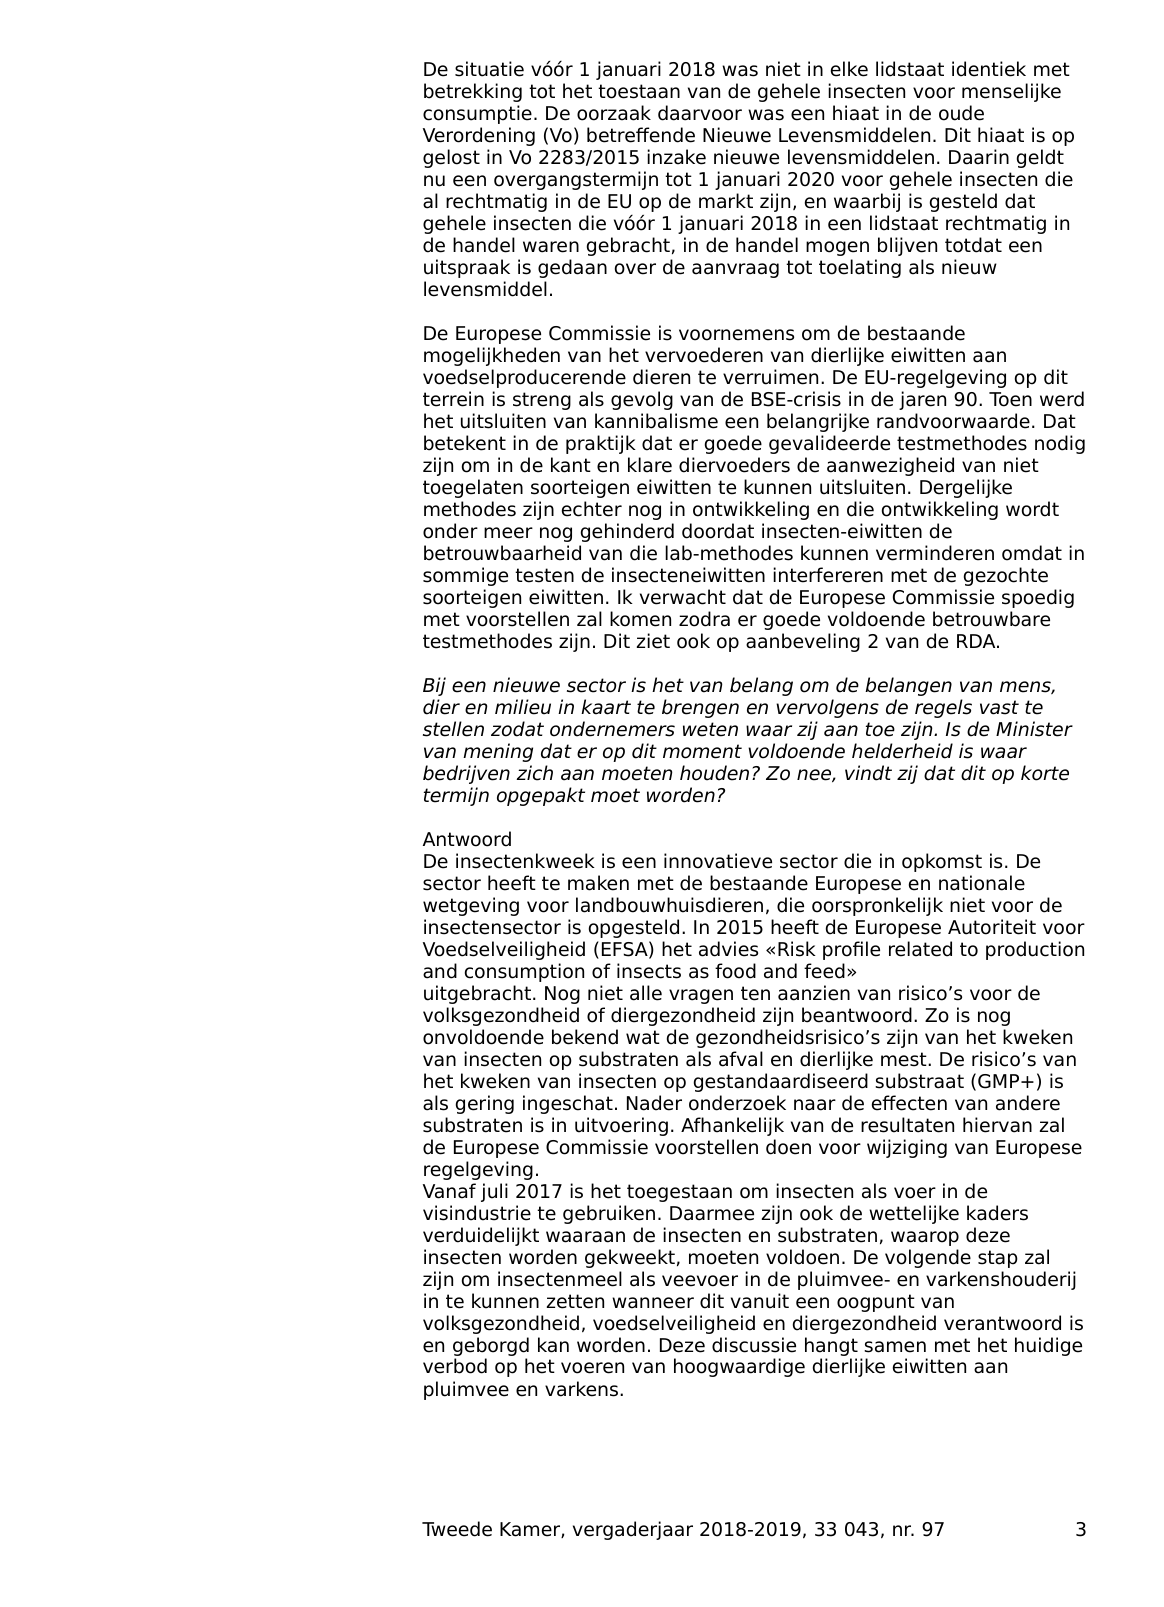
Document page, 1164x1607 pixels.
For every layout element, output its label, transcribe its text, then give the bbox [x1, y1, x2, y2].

text De insectenkweek is een innovatieve sector die in opkomst is. De sector heeft te maken met de bestaande Europese en nationale wetgeving voor landbouwhuisdieren, die oorspronkelijk niet voor de insectensector is opgesteld. In 2015 heeft de Europese Autoriteit voor Voedselveiligheid (EFSA) het advies «Risk profile related to production and consumption of insects as food and feed» [422, 851, 1087, 983]
text uitgebracht. Nog niet alle vragen ten aanzien van risico’s voor de volksgezondheid of diergezondheid zijn beantwoord. Zo is nog onvoldoende bekend wat de gezondheidsrisico’s zijn van het kweken van insecten op substraten als afval en dierlijke mest. De risico’s van het kweken van insecten op gestandaardiseerd substraat (GMP+) is als gering ingeschat. Nader onderzoek naar de effecten van andere substraten is in uitvoering. Afhankelijk van de resultaten hiervan zal de Europese Commissie voorstellen doen voor wijziging van Europese regelgeving. [422, 983, 1087, 1181]
text Bij een nieuwe sector is het van belang om de belangen van mens, dier en milieu in kaart te brengen en vervolgens de regels vast te stellen zodat ondernemers weten waar zij aan toe zijn. Is de Minister van mening dat er op dit moment voldoende helderheid is waar bedrijven zich aan moeten houden? Zo nee, vindt zij dat dit op korte termijn opgepakt moet worden? [422, 675, 1087, 807]
text Vanaf juli 2017 is het toegestaan om insecten als voer in de visindustrie te gebruiken. Daarmee zijn ook de wettelijke kaders verduidelijkt waaraan de insecten en substraten, waarop deze insecten worden gekweekt, moeten voldoen. De volgende stap zal zijn om insectenmeel als veevoer in de pluimvee- en varkenshouderij in te kunnen zetten wanneer dit vanuit een oogpunt van volksgezondheid, voedselveiligheid en diergezondheid verantwoord is en geborgd kan worden. Deze discussie hangt samen met het huidige verbod op het voeren van hoogwaardige dierlijke eiwitten aan pluimvee en varkens. [422, 1181, 1087, 1400]
text De Europese Commissie is voornemens om de bestaande mogelijkheden van het vervoederen van dierlijke eiwitten aan voedselproducerende dieren te verruimen. De EU-regelgeving op dit terrein is streng als gevolg van de BSE-crisis in de jaren 90. Toen werd het uitsluiten van kannibalisme een belangrijke randvoorwaarde. Dat betekent in de praktijk dat er goede gevalideerde testmethodes nodig zijn om in de kant en klare diervoeders de aanwezigheid van niet toegelaten soorteigen eiwitten te kunnen uitsluiten. Dergelijke methodes zijn echter nog in ontwikkeling en die ontwikkeling wordt onder meer nog gehinderd doordat insecten-eiwitten de betrouwbaarheid van die lab-methodes kunnen verminderen omdat in sommige testen de insecteneiwitten interfereren met de gezochte soorteigen eiwitten. Ik verwacht dat de Europese Commissie spoedig met voorstellen zal komen zodra er goede voldoende betrouwbare testmethodes zijn. Dit ziet ook op aanbeveling 2 van de RDA. [422, 323, 1087, 653]
text Antwoord [422, 829, 1087, 851]
text De situatie vóór 1 januari 2018 was niet in elke lidstaat identiek met betrekking tot het toestaan van de gehele insecten voor menselijke consumptie. De oorzaak daarvoor was een hiaat in de oude Verordening (Vo) betreffende Nieuwe Levensmiddelen. Dit hiaat is op gelost in Vo 2283/2015 inzake nieuwe levensmiddelen. Daarin geldt nu een overgangstermijn tot 1 januari 2020 voor gehele insecten die al rechtmatig in de EU op de markt zijn, en waarbij is gesteld dat gehele insecten die vóór 1 januari 2018 in een lidstaat rechtmatig in de handel waren gebracht, in de handel mogen blijven totdat een uitspraak is gedaan over de aanvraag tot toelating als nieuw levensmiddel. [422, 59, 1087, 301]
